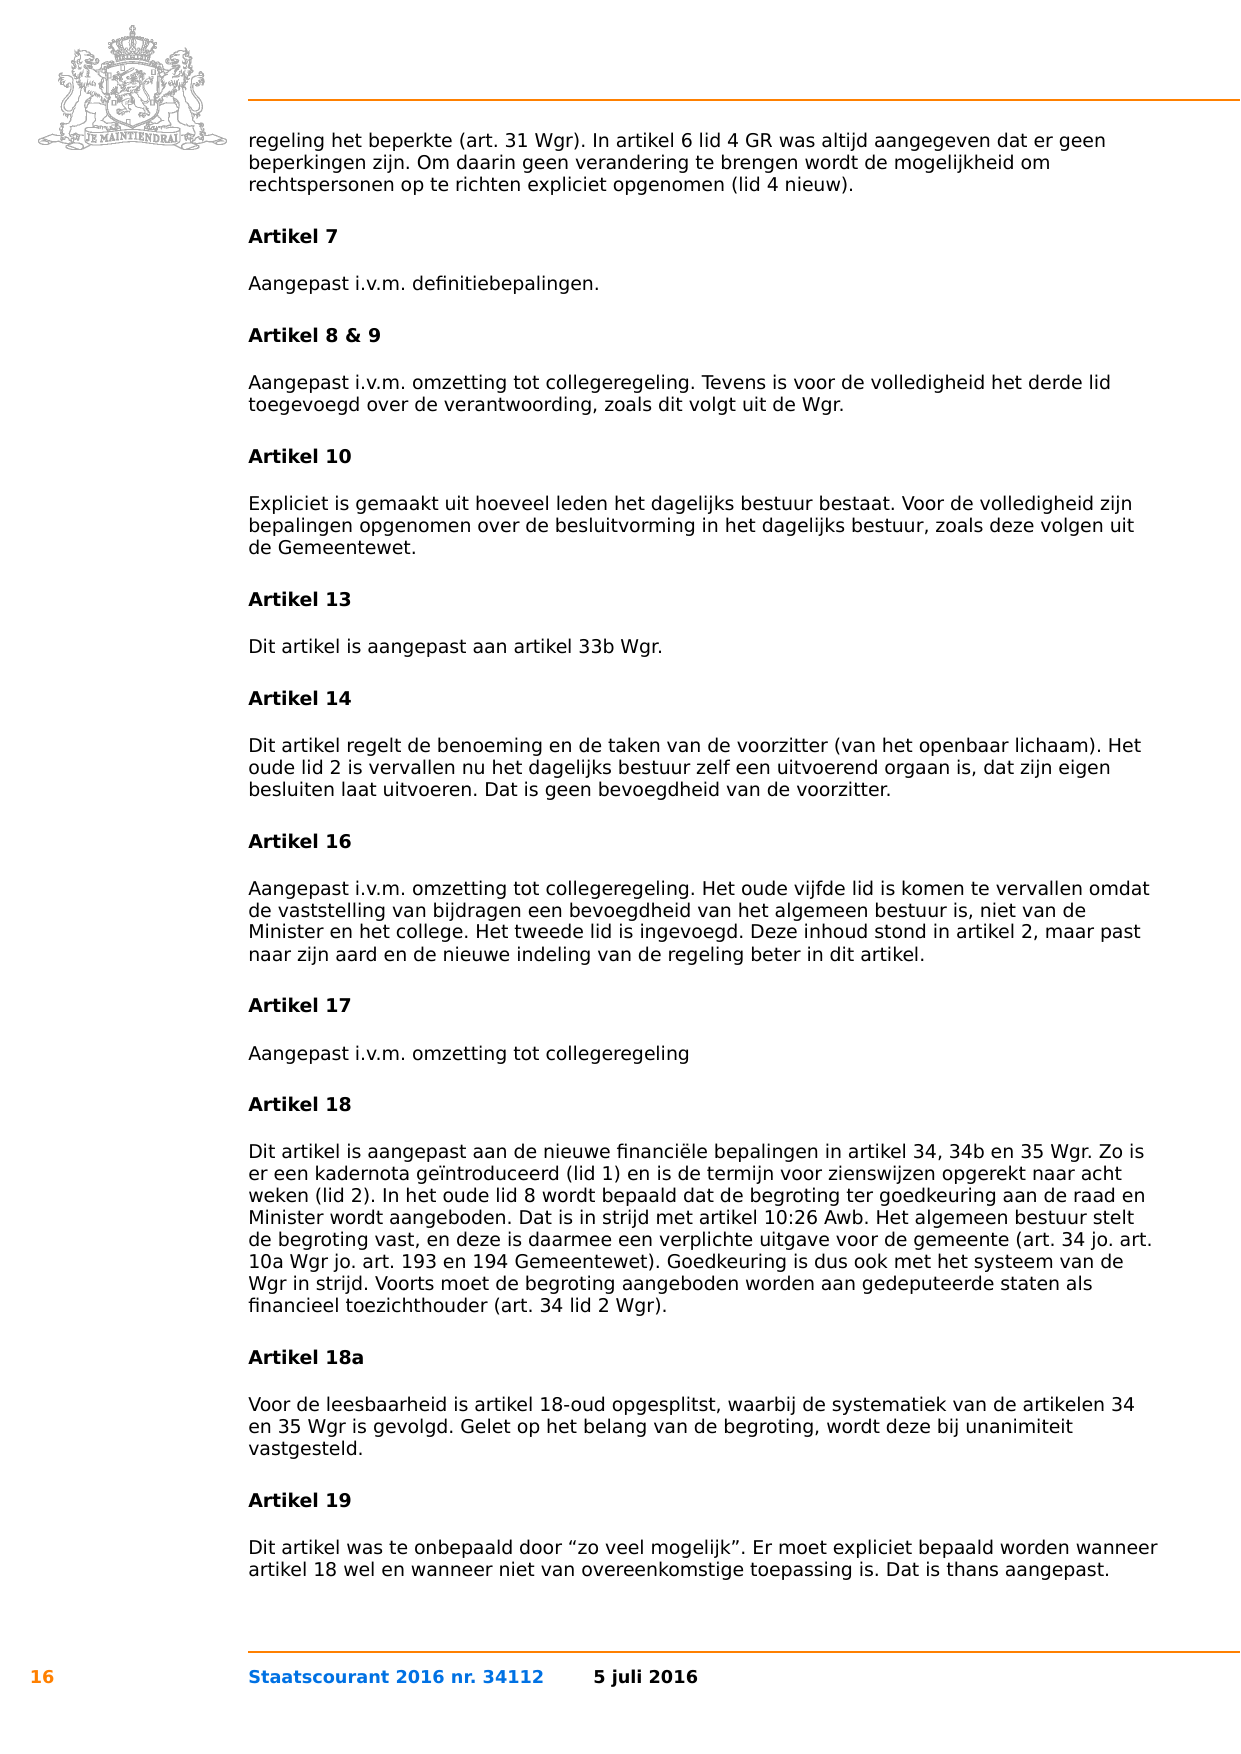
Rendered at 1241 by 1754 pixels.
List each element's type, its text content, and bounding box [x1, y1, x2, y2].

subtitle Artikel 14 [248, 688, 1163, 709]
text Aangepast i.v.m. omzetting tot collegeregeling. Het oude vijfde lid is komen te vervallen omdat de vaststelling van bijdragen een bevoegdheid van het algemeen bestuur is, niet van de Minister en het college. Het tweede lid is ingevoegd. Deze inhoud stond in artikel 2, maar past naar zijn aard en de nieuwe indeling van de regeling beter in dit artikel. [248, 877, 1163, 965]
text Dit artikel was te onbepaald door “zo veel mogelijk”. Er moet expliciet bepaald worden wanneer artikel 18 wel en wanneer niet van overeenkomstige toepassing is. Dat is thans aangepast. [248, 1537, 1163, 1581]
text Aangepast i.v.m. omzetting tot collegeregeling. Tevens is voor de volledigheid het derde lid toegevoegd over de verantwoording, zoals dit volgt uit de Wgr. [248, 372, 1163, 416]
text Expliciet is gemaakt uit hoeveel leden het dagelijks bestuur bestaat. Voor de volledigheid zijn bepalingen opgenomen over de besluitvorming in het dagelijks bestuur, zoals deze volgen uit de Gemeentewet. [248, 493, 1163, 559]
text Aangepast i.v.m. definitiebepalingen. [248, 273, 1163, 295]
text regeling het beperkte (art. 31 Wgr). In artikel 6 lid 4 GR was altijd aangegeven dat er geen beperkingen zijn. Om daarin geen verandering te brengen wordt de mogelijkheid om rechtspersonen op te richten expliciet opgenomen (lid 4 nieuw). [248, 130, 1163, 196]
subtitle Artikel 10 [248, 446, 1163, 468]
subtitle Artikel 7 [248, 226, 1163, 248]
subtitle Artikel 19 [248, 1490, 1163, 1512]
picture [38, 25, 227, 150]
subtitle Artikel 16 [248, 831, 1163, 852]
subtitle Artikel 8 & 9 [248, 325, 1163, 347]
text Dit artikel is aangepast aan artikel 33b Wgr. [248, 636, 1163, 658]
subtitle Artikel 18 [248, 1094, 1163, 1116]
text Dit artikel regelt de benoeming en de taken van de voorzitter (van het openbaar lichaam). Het oude lid 2 is vervallen nu het dagelijks bestuur zelf een uitvoerend orgaan is, dat zijn eigen besluiten laat uitvoeren. Dat is geen bevoegdheid van de voorzitter. [248, 734, 1163, 801]
subtitle Artikel 17 [248, 995, 1163, 1017]
text Aangepast i.v.m. omzetting tot collegeregeling [248, 1042, 1163, 1064]
subtitle Artikel 13 [248, 589, 1163, 611]
subtitle Artikel 18a [248, 1347, 1163, 1369]
text Dit artikel is aangepast aan de nieuwe financiële bepalingen in artikel 34, 34b en 35 Wgr. Zo is er een kadernota geïntroduceerd (lid 1) en is de termijn voor zienswijzen opgerekt naar acht weken (lid 2). In het oude lid 8 wordt bepaald dat de begroting ter goedkeuring aan de raad en Minister wordt aangeboden. Dat is in strijd met artikel 10:26 Awb. Het algemeen bestuur stelt de begroting vast, en deze is daarmee een verplichte uitgave voor de gemeente (art. 34 jo. art. 10a Wgr jo. art. 193 en 194 Gemeentewet). Goedkeuring is dus ook met het systeem van de Wgr in strijd. Voorts moet de begroting aangeboden worden aan gedeputeerde staten als financieel toezichthouder (art. 34 lid 2 Wgr). [248, 1141, 1163, 1317]
text Voor de leesbaarheid is artikel 18-oud opgesplitst, waarbij de systematiek van de artikelen 34 en 35 Wgr is gevolgd. Gelet op het belang van de begroting, wordt deze bij unanimiteit vastgesteld. [248, 1394, 1163, 1460]
